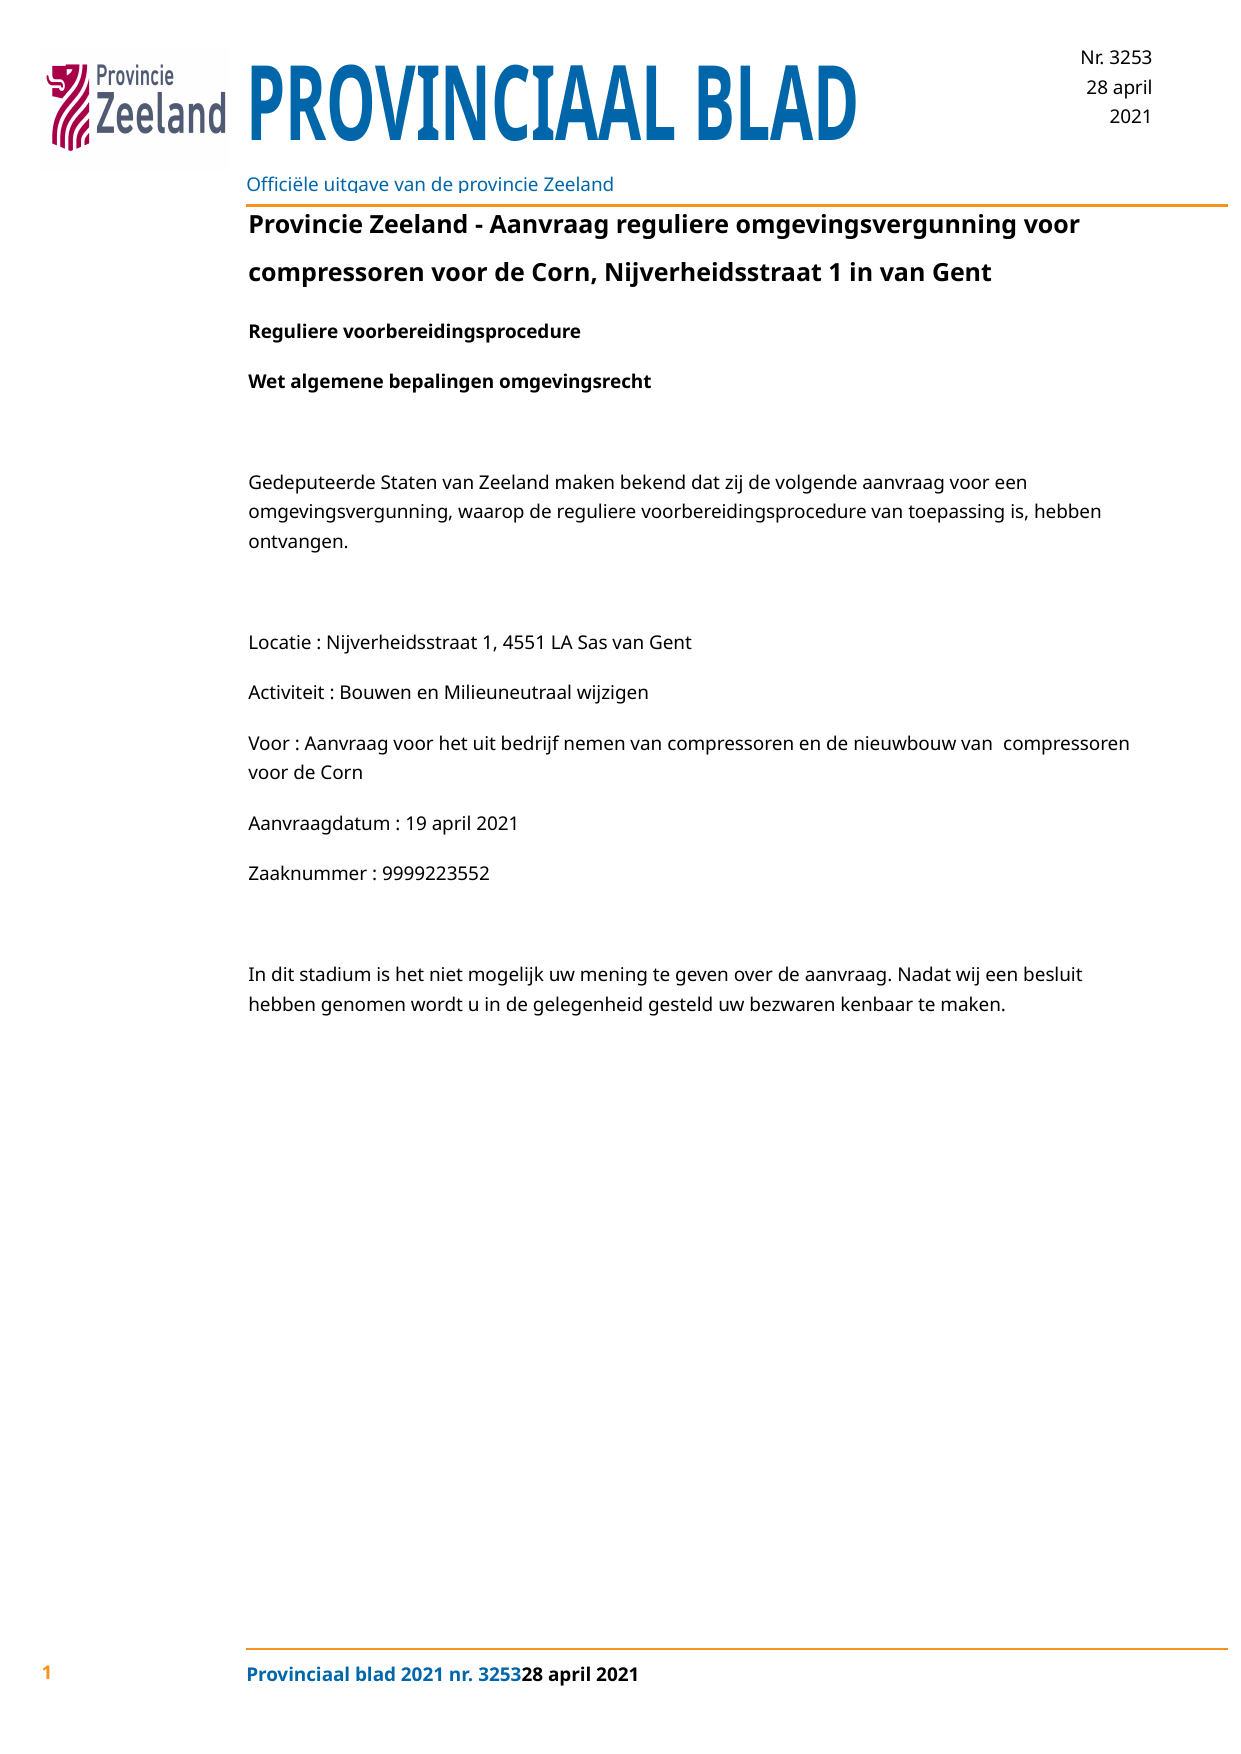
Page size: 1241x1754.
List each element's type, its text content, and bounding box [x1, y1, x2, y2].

text Activiteit : Bouwen en Milieuneutraal wijzigen [248, 679, 1152, 705]
text Zaaknummer : 9999223552 [248, 860, 1152, 886]
text Provincie Zeeland - Aanvraag reguliere omgevingsvergunning voor compressoren voor de Corn, Nijverheidsstraat 1 in van Gent [248, 207, 1152, 288]
text Wet algemene bepalingen omgevingsrecht [248, 368, 1152, 394]
picture [41, 47, 231, 172]
text Reguliere voorbereidingsprocedure [248, 318, 1152, 344]
text In dit stadium is het niet mogelijk uw mening te geven over de aanvraag. Nadat wij een besluit hebben genomen wordt u in de gelegenheid gesteld uw bezwaren kenbaar te maken. [248, 961, 1152, 1017]
text Aanvraagdatum : 19 april 2021 [248, 810, 1152, 836]
text Locatie : Nijverheidsstraat 1, 4551 LA Sas van Gent [248, 629, 1152, 655]
text Voor : Aanvraag voor het uit bedrijf nemen van compressoren en de nieuwbouw van compressoren voor de Corn [248, 730, 1152, 785]
text Gedeputeerde Staten van Zeeland maken bekend dat zij de volgende aanvraag voor een omgevingsvergunning, waarop de reguliere voorbereidingsprocedure van toepassing is, hebben ontvangen. [248, 469, 1152, 554]
